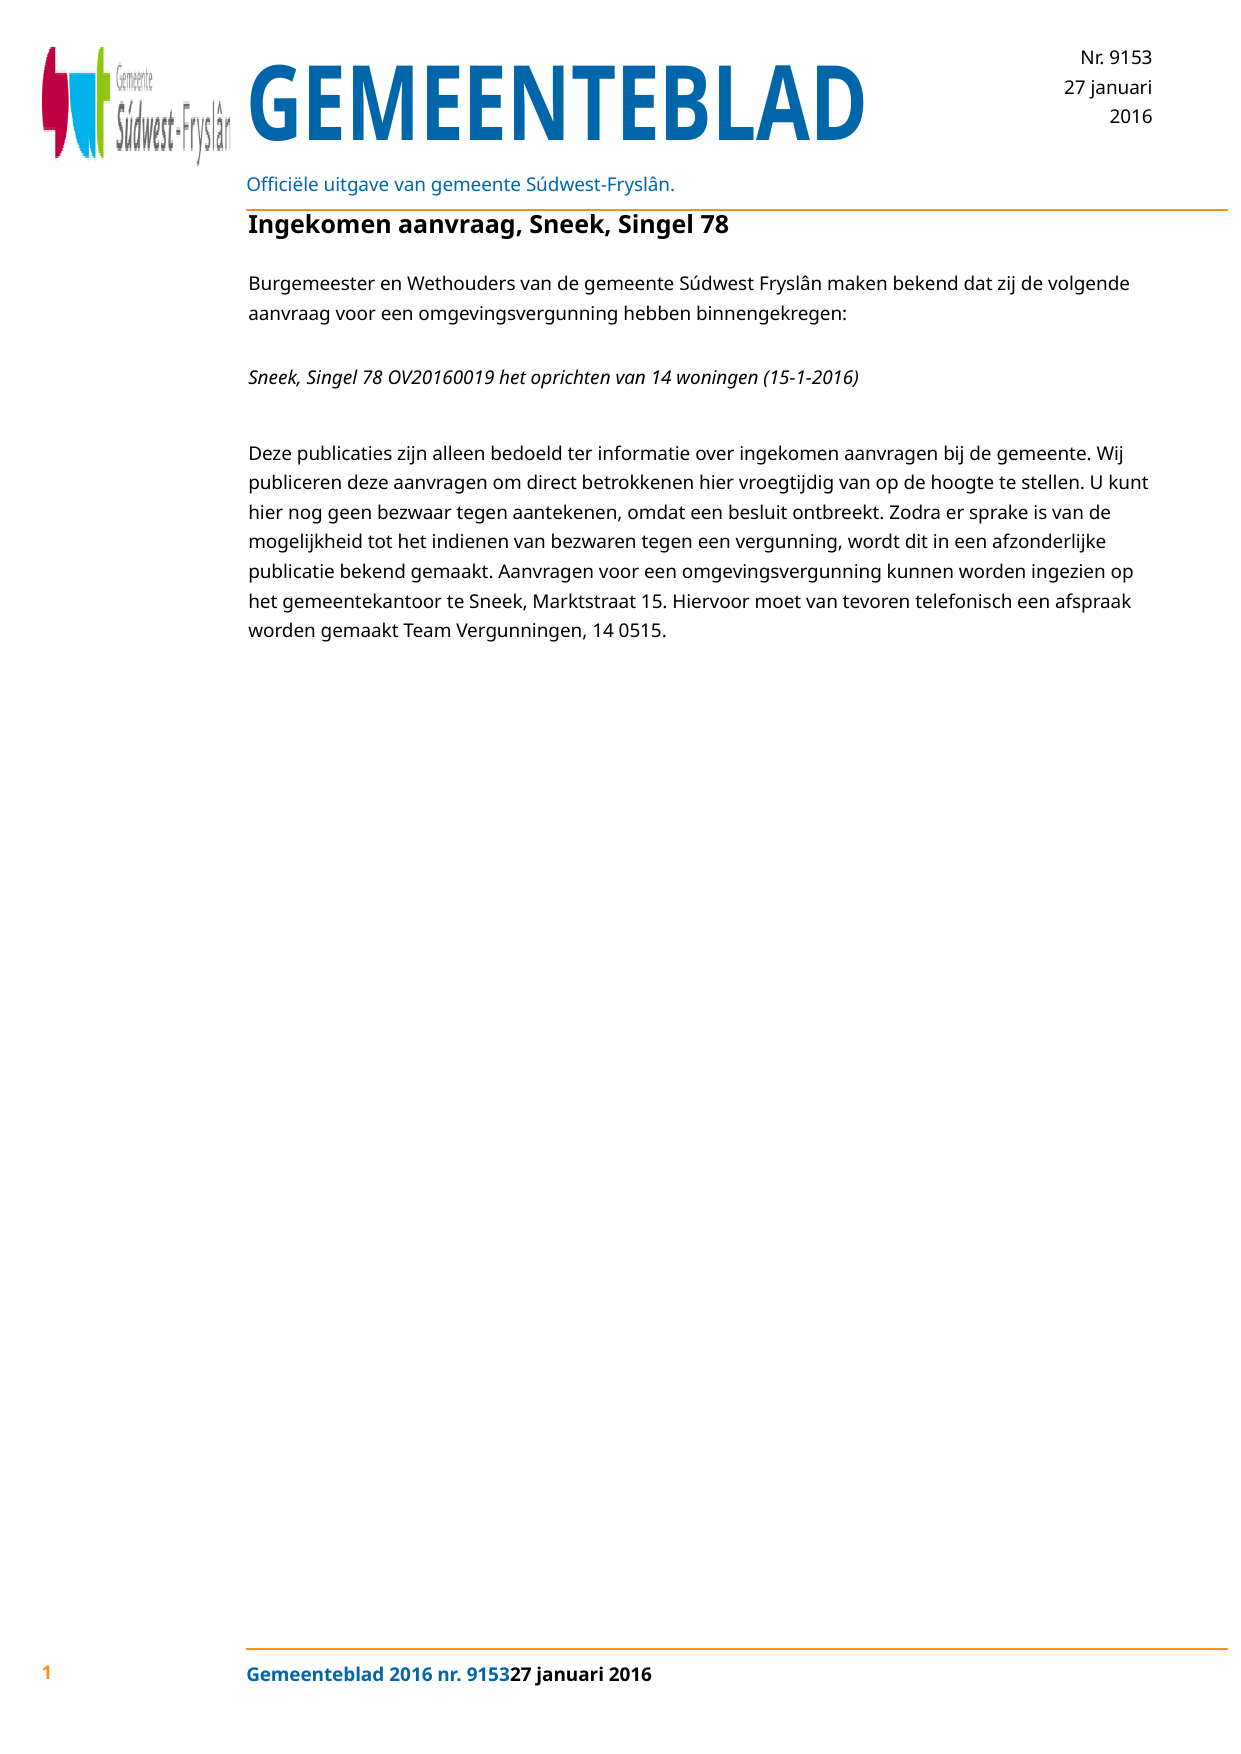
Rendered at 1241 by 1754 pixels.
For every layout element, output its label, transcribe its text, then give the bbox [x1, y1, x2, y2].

picture [41, 47, 231, 172]
text Sneek, Singel 78 OV20160019 het oprichten van 14 woningen (15-1-2016) [248, 364, 1152, 389]
text Ingekomen aanvraag, Sneek, Singel 78 [248, 211, 1152, 241]
text Deze publicaties zijn alleen bedoeld ter informatie over ingekomen aanvragen bij de gemeente. Wij publiceren deze aanvragen om direct betrokkenen hier vroegtijdig van op de hoogte te stellen. U kunt hier nog geen bezwaar tegen aantekenen, omdat een besluit ontbreekt. Zodra er sprake is van de mogelijkheid tot het indienen van bezwaren tegen een vergunning, wordt dit in een afzonderlijke publicatie bekend gemaakt. Aanvragen voor een omgevingsvergunning kunnen worden ingezien op het gemeentekantoor te Sneek, Marktstraat 15. Hiervoor moet van tevoren telefonisch een afspraak worden gemaakt Team Vergunningen, 14 0515. [248, 440, 1152, 643]
text Burgemeester en Wethouders van de gemeente Súdwest Fryslân maken bekend dat zij de volgende aanvraag voor een omgevingsvergunning hebben binnengekregen: [248, 270, 1152, 326]
